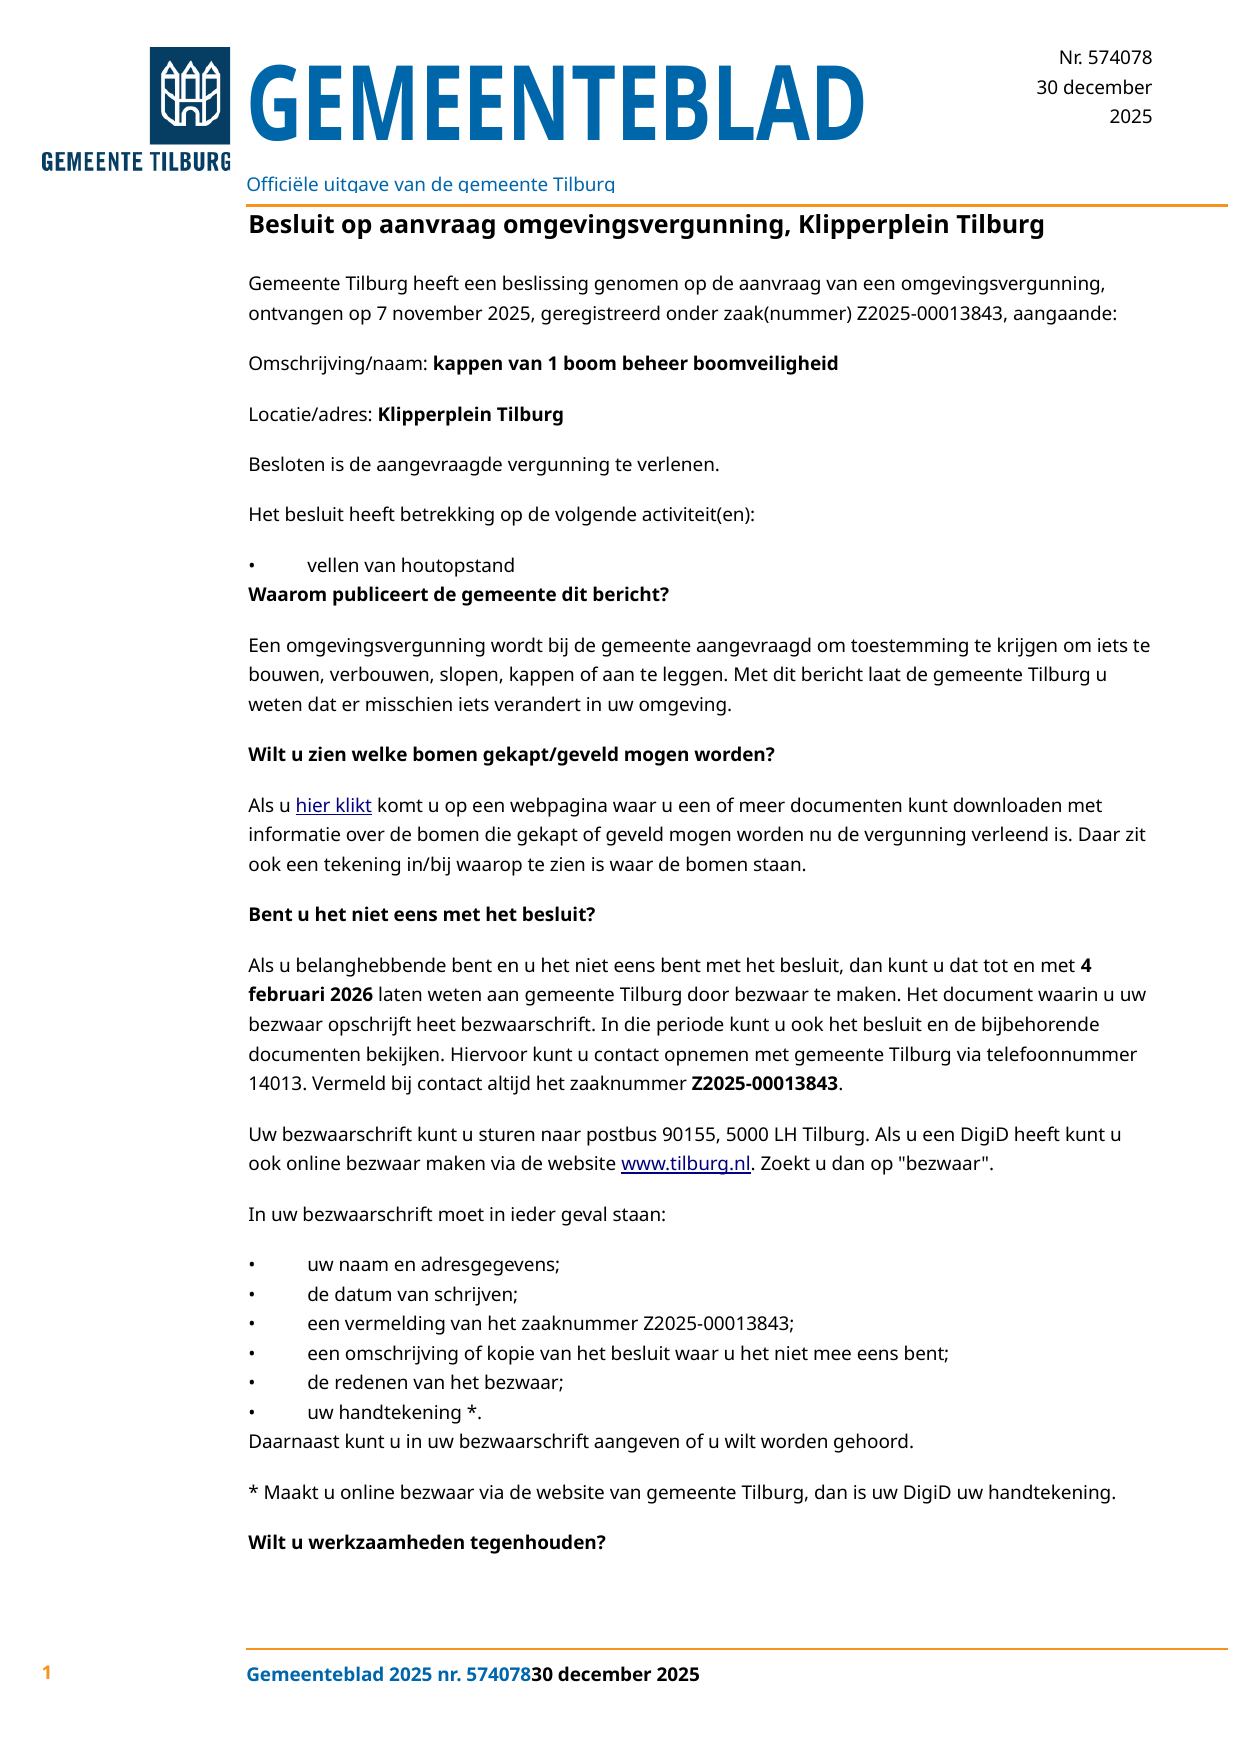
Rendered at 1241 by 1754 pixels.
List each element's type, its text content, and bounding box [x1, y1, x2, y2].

picture [41, 47, 231, 172]
text Bent u het niet eens met het besluit? [248, 902, 1152, 927]
list de datum van schrijven; [248, 1281, 1152, 1306]
text Gemeente Tilburg heeft een beslissing genomen op de aanvraag van een omgevingsvergunning, ontvangen op 7 november 2025, geregistreerd onder zaak(nummer) Z2025-00013843, aangaande: [248, 270, 1152, 326]
text Als u belanghebbende bent en u het niet eens bent met het besluit, dan kunt u dat tot en met 4 februari 2026 laten weten aan gemeente Tilburg door bezwaar te maken. Het document waarin u uw bezwaar opschrijft heet bezwaarschrift. In die periode kunt u ook het besluit en de bijbehorende documenten bekijken. Hiervoor kunt u contact opnemen met gemeente Tilburg via telefoonnummer 14013. Vermeld bij contact altijd het zaaknummer Z2025-00013843. [248, 952, 1152, 1096]
list vellen van houtopstand [248, 552, 1152, 578]
text Waarom publiceert de gemeente dit bericht? [248, 582, 1152, 607]
list uw handtekening *. [248, 1399, 1152, 1425]
text Daarnaast kunt u in uw bezwaarschrift aangeven of u wilt worden gehoord. [248, 1429, 1152, 1454]
text Besluit op aanvraag omgevingsvergunning, Klipperplein Tilburg [248, 207, 1152, 241]
text Besloten is de aangevraagde vergunning te verlenen. [248, 451, 1152, 477]
list een omschrijving of kopie van het besluit waar u het niet mee eens bent; [248, 1340, 1152, 1366]
text Als u hier klikt komt u op een webpagina waar u een of meer documenten kunt downloaden met informatie over de bomen die gekapt of geveld mogen worden nu de vergunning verleend is. Daar zit ook een tekening in/bij waarop te zien is waar de bomen staan. [248, 792, 1152, 877]
text Wilt u zien welke bomen gekapt/geveld mogen worden? [248, 742, 1152, 767]
text Een omgevingsvergunning wordt bij de gemeente aangevraagd om toestemming te krijgen om iets te bouwen, verbouwen, slopen, kappen of aan te leggen. Met dit bericht laat de gemeente Tilburg u weten dat er misschien iets verandert in uw omgeving. [248, 632, 1152, 717]
text Uw bezwaarschrift kunt u sturen naar postbus 90155, 5000 LH Tilburg. Als u een DigiD heeft kunt u ook online bezwaar maken via de website www.tilburg.nl. Zoekt u dan op "bezwaar". [248, 1121, 1152, 1176]
list de redenen van het bezwaar; [248, 1369, 1152, 1395]
list uw naam en adresgegevens; [248, 1251, 1152, 1277]
text Wilt u werkzaamheden tegenhouden? [248, 1529, 1152, 1555]
list een vermelding van het zaaknummer Z2025-00013843; [248, 1310, 1152, 1336]
text Het besluit heeft betrekking op de volgende activiteit(en): [248, 502, 1152, 527]
text Omschrijving/naam: kappen van 1 boom beheer boomveiligheid [248, 350, 1152, 376]
text Locatie/adres: Klipperplein Tilburg [248, 401, 1152, 426]
text In uw bezwaarschrift moet in ieder geval staan: [248, 1201, 1152, 1226]
text * Maakt u online bezwaar via de website van gemeente Tilburg, dan is uw DigiD uw handtekening. [248, 1479, 1152, 1505]
